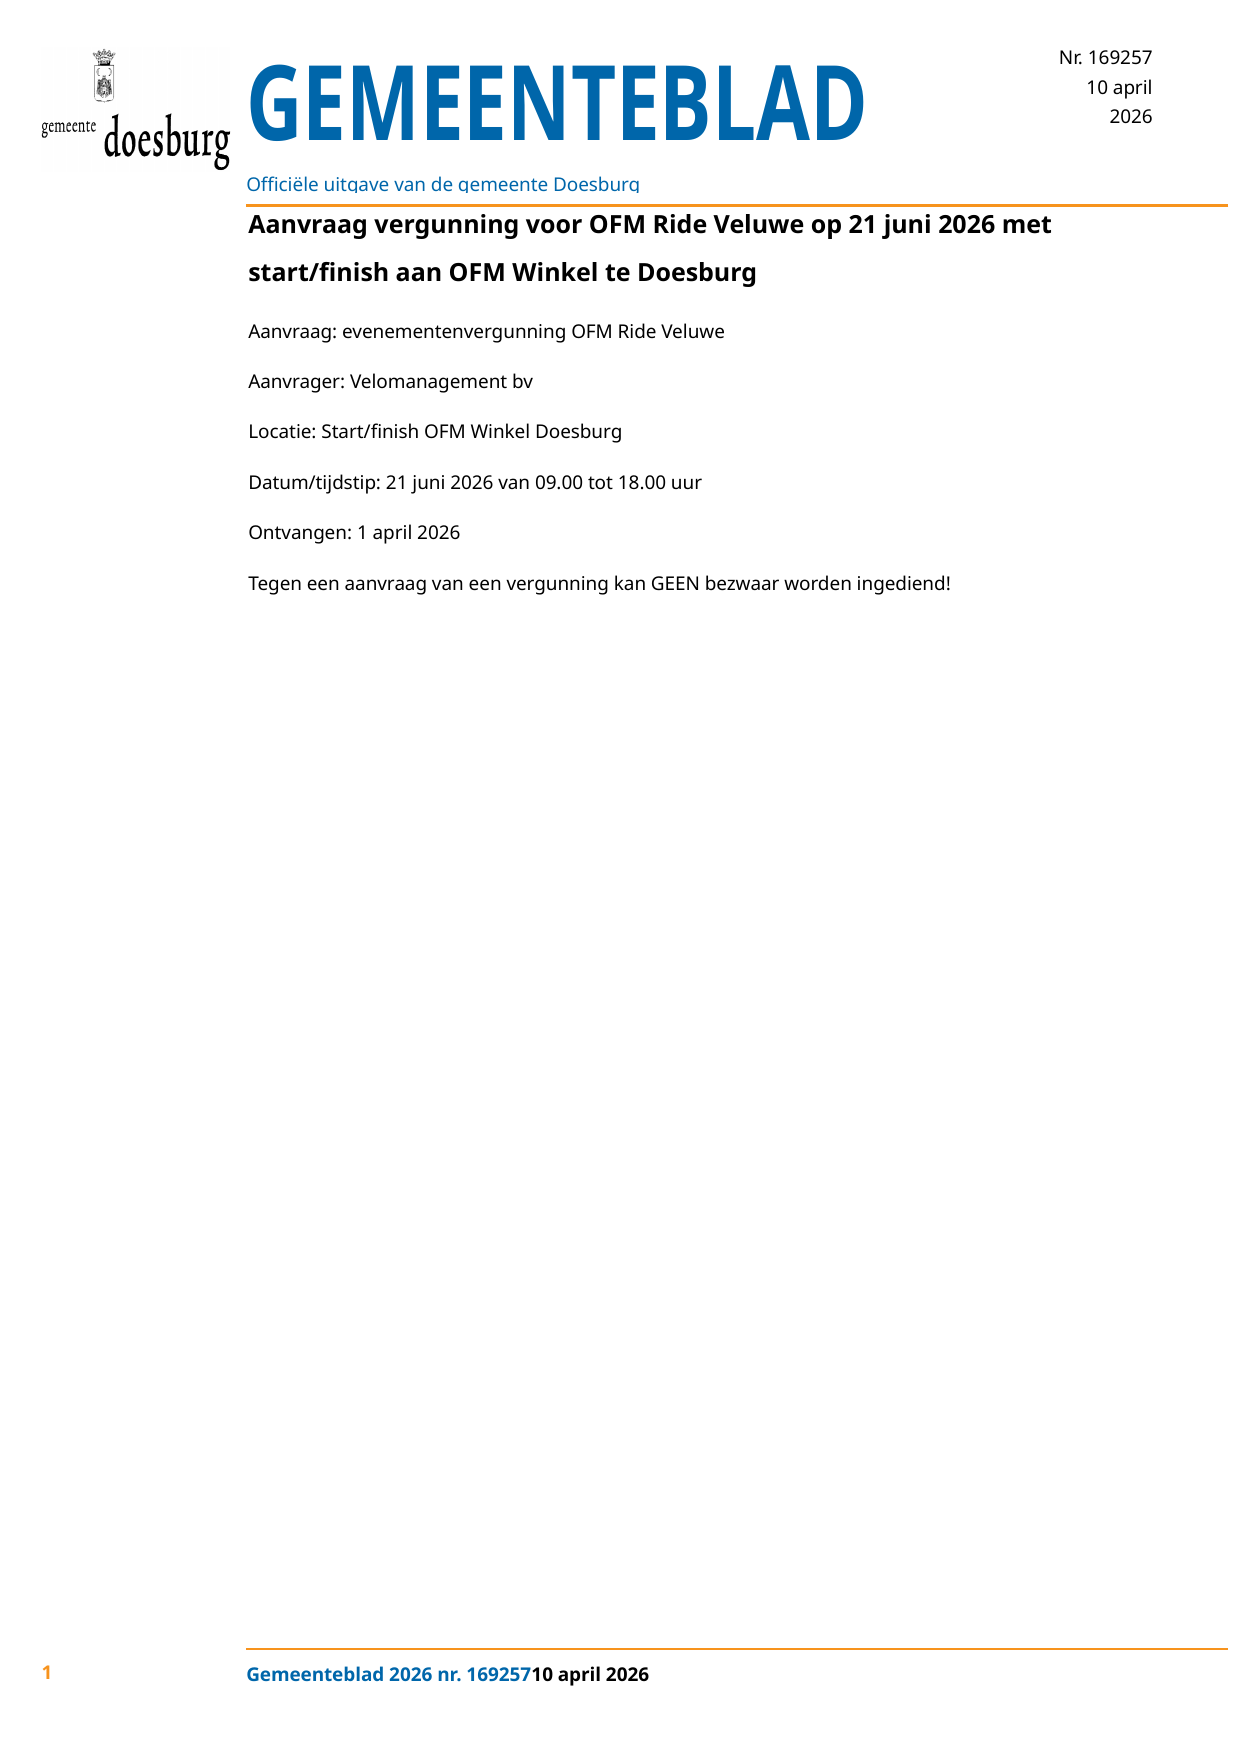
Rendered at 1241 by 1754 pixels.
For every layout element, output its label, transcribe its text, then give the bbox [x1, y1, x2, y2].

text Locatie: Start/finish OFM Winkel Doesburg [248, 419, 1152, 444]
text Datum/tijdstip: 21 juni 2026 van 09.00 tot 18.00 uur [248, 469, 1152, 495]
text Tegen een aanvraag van een vergunning kan GEEN bezwaar worden ingediend! [248, 570, 1152, 596]
picture [41, 47, 231, 172]
text Aanvraag vergunning voor OFM Ride Veluwe op 21 juni 2026 met start/finish aan OFM Winkel te Doesburg [248, 207, 1152, 288]
text Aanvraag: evenementenvergunning OFM Ride Veluwe [248, 318, 1152, 344]
text Aanvrager: Velomanagement bv [248, 368, 1152, 394]
text Ontvangen: 1 april 2026 [248, 519, 1152, 545]
